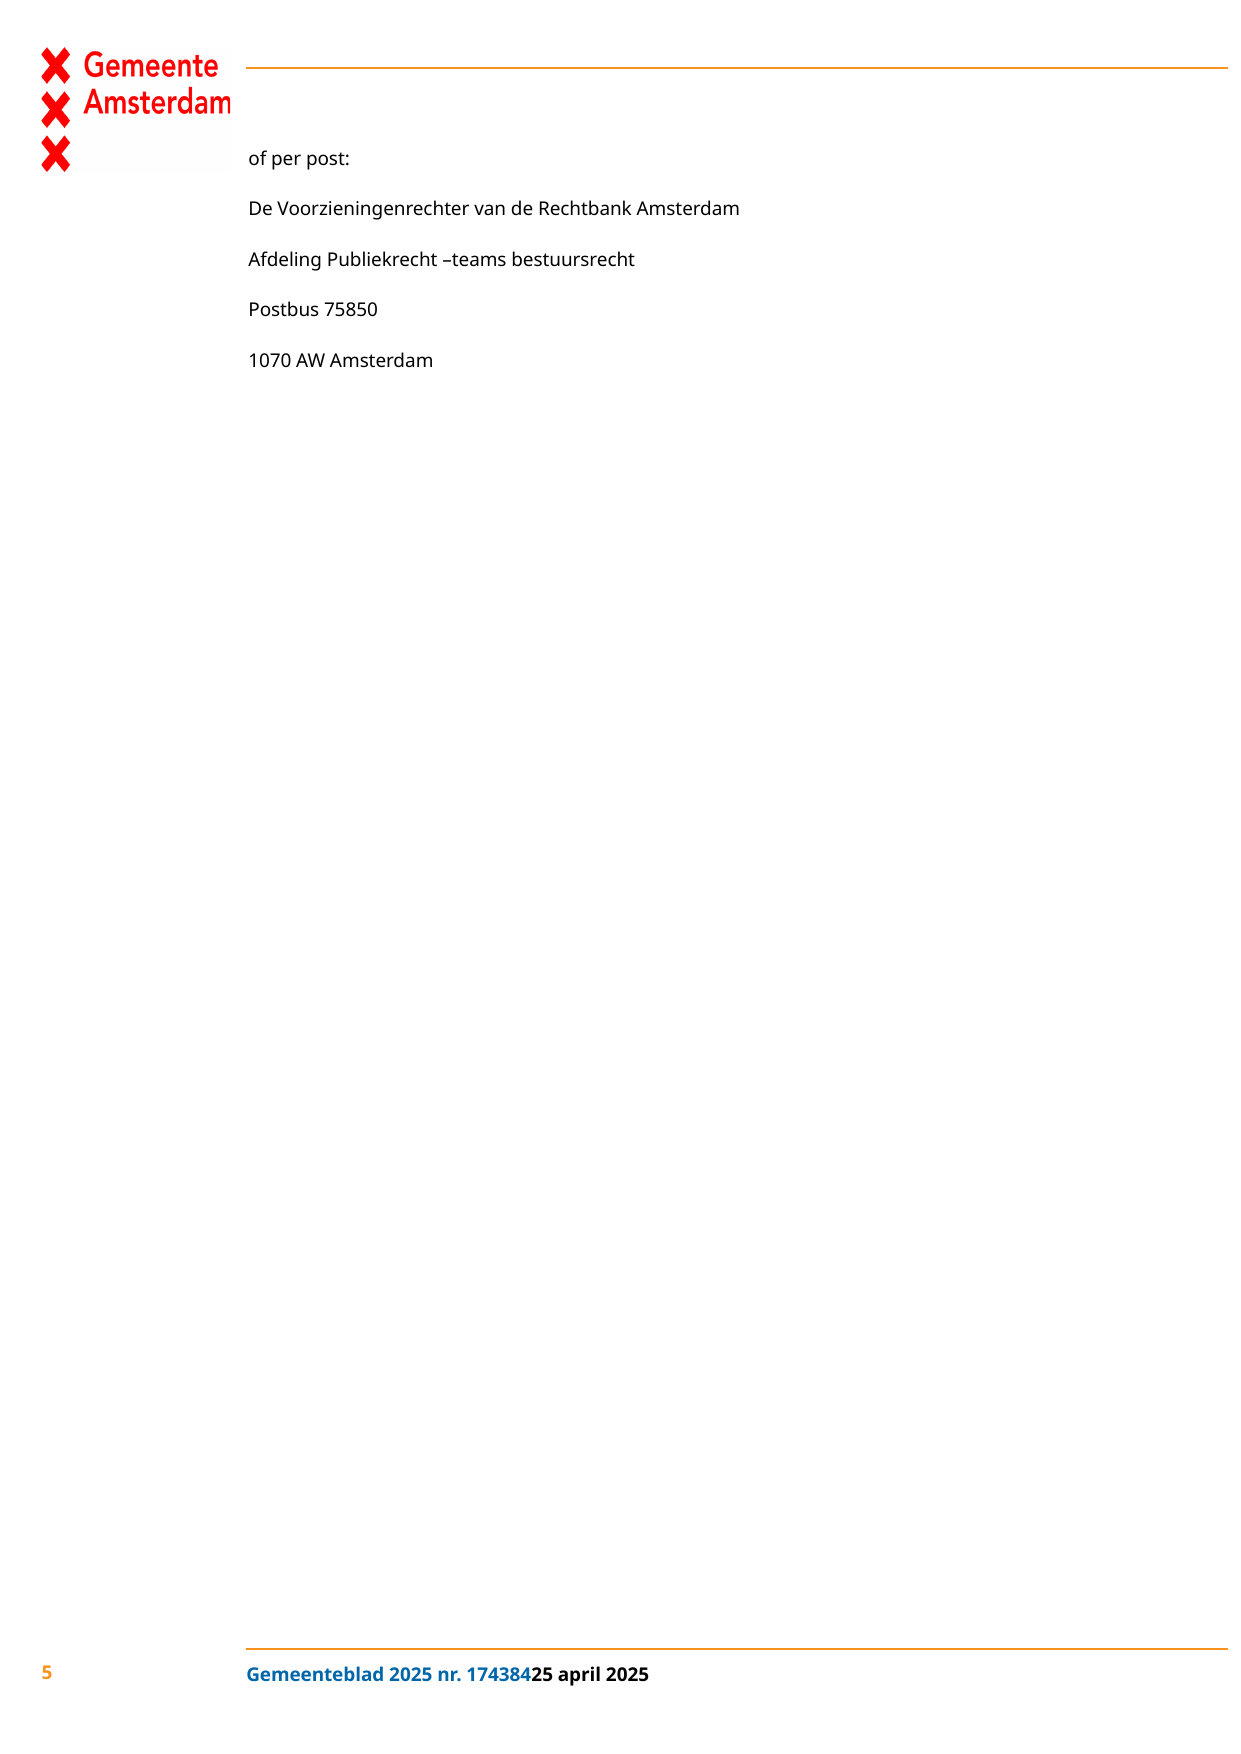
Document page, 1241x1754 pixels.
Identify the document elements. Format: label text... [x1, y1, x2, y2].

text De Voorzieningenrechter van de Rechtbank Amsterdam [248, 196, 1152, 221]
picture [41, 47, 231, 172]
text of per post: [248, 145, 1152, 171]
text Postbus 75850 [248, 296, 1152, 322]
text Afdeling Publiekrecht –teams bestuursrecht [248, 246, 1152, 272]
text 1070 AW Amsterdam [248, 347, 1152, 373]
